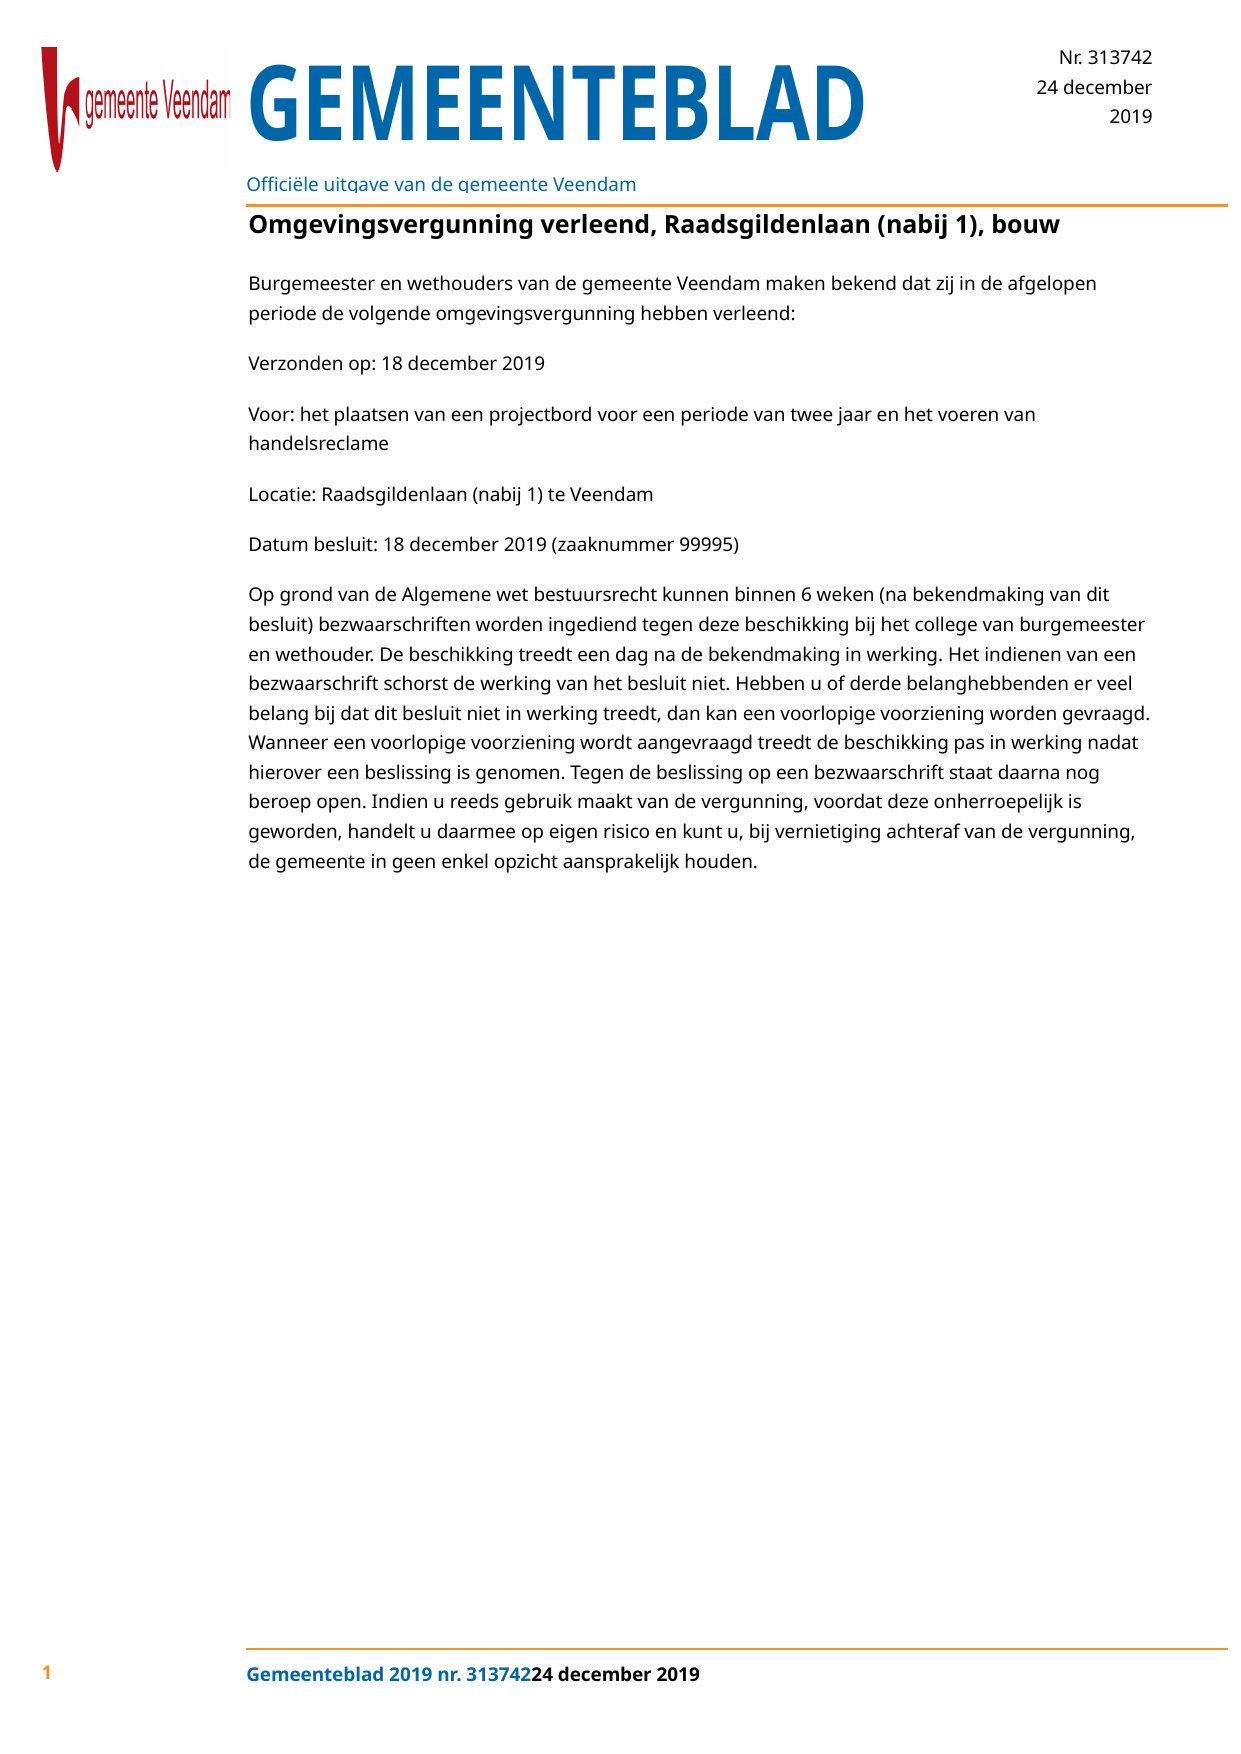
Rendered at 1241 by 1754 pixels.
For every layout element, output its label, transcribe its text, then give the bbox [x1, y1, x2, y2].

text Datum besluit: 18 december 2019 (zaaknummer 99995) [248, 531, 1152, 557]
text Op grond van de Algemene wet bestuursrecht kunnen binnen 6 weken (na bekendmaking van dit besluit) bezwaarschriften worden ingediend tegen deze beschikking bij het college van burgemeester en wethouder. De beschikking treedt een dag na de bekendmaking in werking. Het indienen van een bezwaarschrift schorst de werking van het besluit niet. Hebben u of derde belanghebbenden er veel belang bij dat dit besluit niet in werking treedt, dan kan een voorlopige voorziening worden gevraagd. Wanneer een voorlopige voorziening wordt aangevraagd treedt de beschikking pas in werking nadat hierover een beslissing is genomen. Tegen de beslissing op een bezwaarschrift staat daarna nog beroep open. Indien u reeds gebruik maakt van de vergunning, voordat deze onherroepelijk is geworden, handelt u daarmee op eigen risico en kunt u, bij vernietiging achteraf van de vergunning, de gemeente in geen enkel opzicht aansprakelijk houden. [248, 582, 1152, 873]
text Omgevingsvergunning verleend, Raadsgildenlaan (nabij 1), bouw [248, 207, 1152, 241]
picture [41, 47, 231, 172]
text Voor: het plaatsen van een projectbord voor een periode van twee jaar en het voeren van handelsreclame [248, 401, 1152, 456]
text Locatie: Raadsgildenlaan (nabij 1) te Veendam [248, 481, 1152, 506]
text Burgemeester en wethouders van de gemeente Veendam maken bekend dat zij in de afgelopen periode de volgende omgevingsvergunning hebben verleend: [248, 270, 1152, 326]
text Verzonden op: 18 december 2019 [248, 350, 1152, 376]
